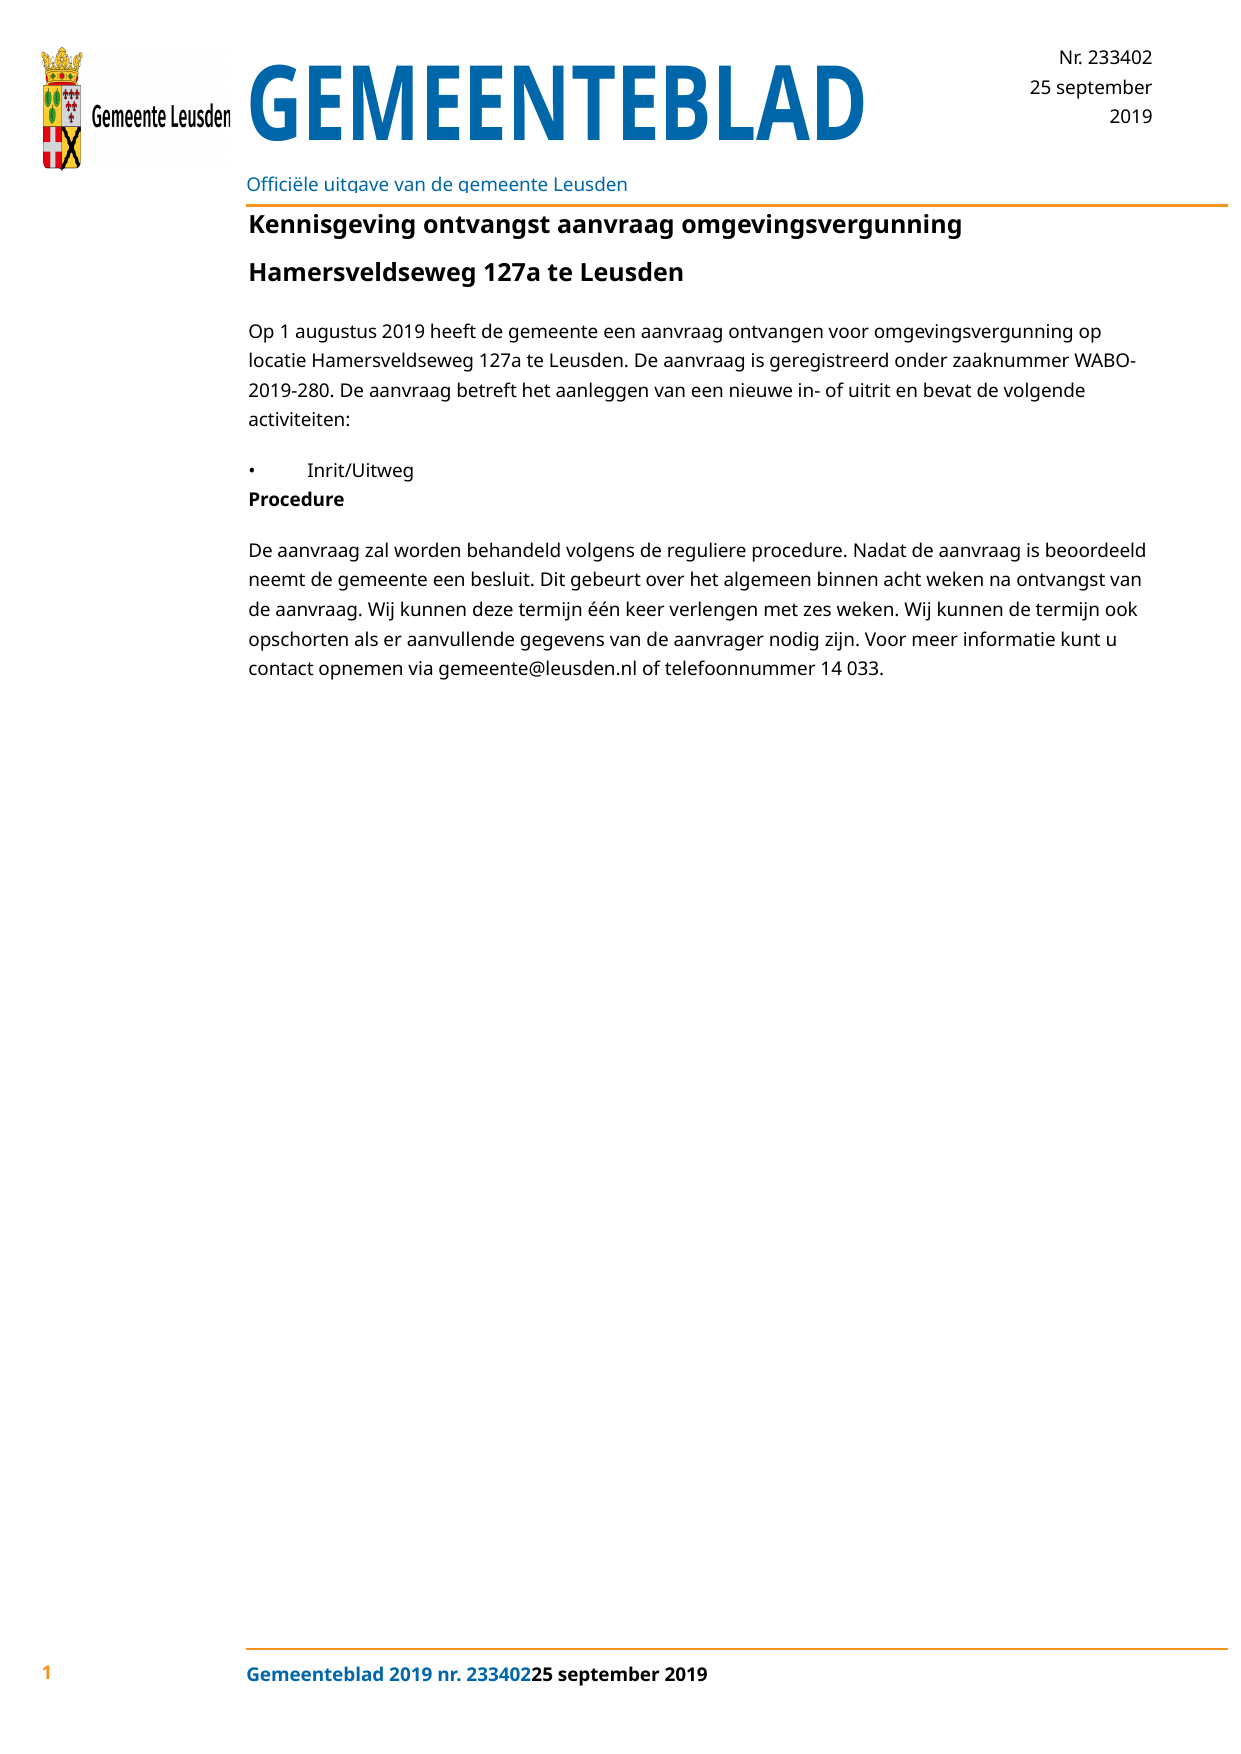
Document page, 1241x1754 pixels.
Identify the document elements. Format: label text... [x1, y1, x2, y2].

text Procedure [248, 487, 1152, 512]
list Inrit/Uitweg [248, 457, 1152, 483]
text Kennisgeving ontvangst aanvraag omgevingsvergunning Hamersveldseweg 127a te Leusden [248, 207, 1152, 288]
picture [41, 47, 231, 172]
text De aanvraag zal worden behandeld volgens de reguliere procedure. Nadat de aanvraag is beoordeeld neemt de gemeente een besluit. Dit gebeurt over het algemeen binnen acht weken na ontvangst van de aanvraag. Wij kunnen deze termijn één keer verlengen met zes weken. Wij kunnen de termijn ook opschorten als er aanvullende gegevens van de aanvrager nodig zijn. Voor meer informatie kunt u contact opnemen via gemeente@leusden.nl of telefoonnummer 14 033. [248, 537, 1152, 681]
text Op 1 augustus 2019 heeft de gemeente een aanvraag ontvangen voor omgevingsvergunning op locatie Hamersveldseweg 127a te Leusden. De aanvraag is geregistreerd onder zaaknummer WABO-2019-280. De aanvraag betreft het aanleggen van een nieuwe in- of uitrit en bevat de volgende activiteiten: [248, 318, 1152, 432]
